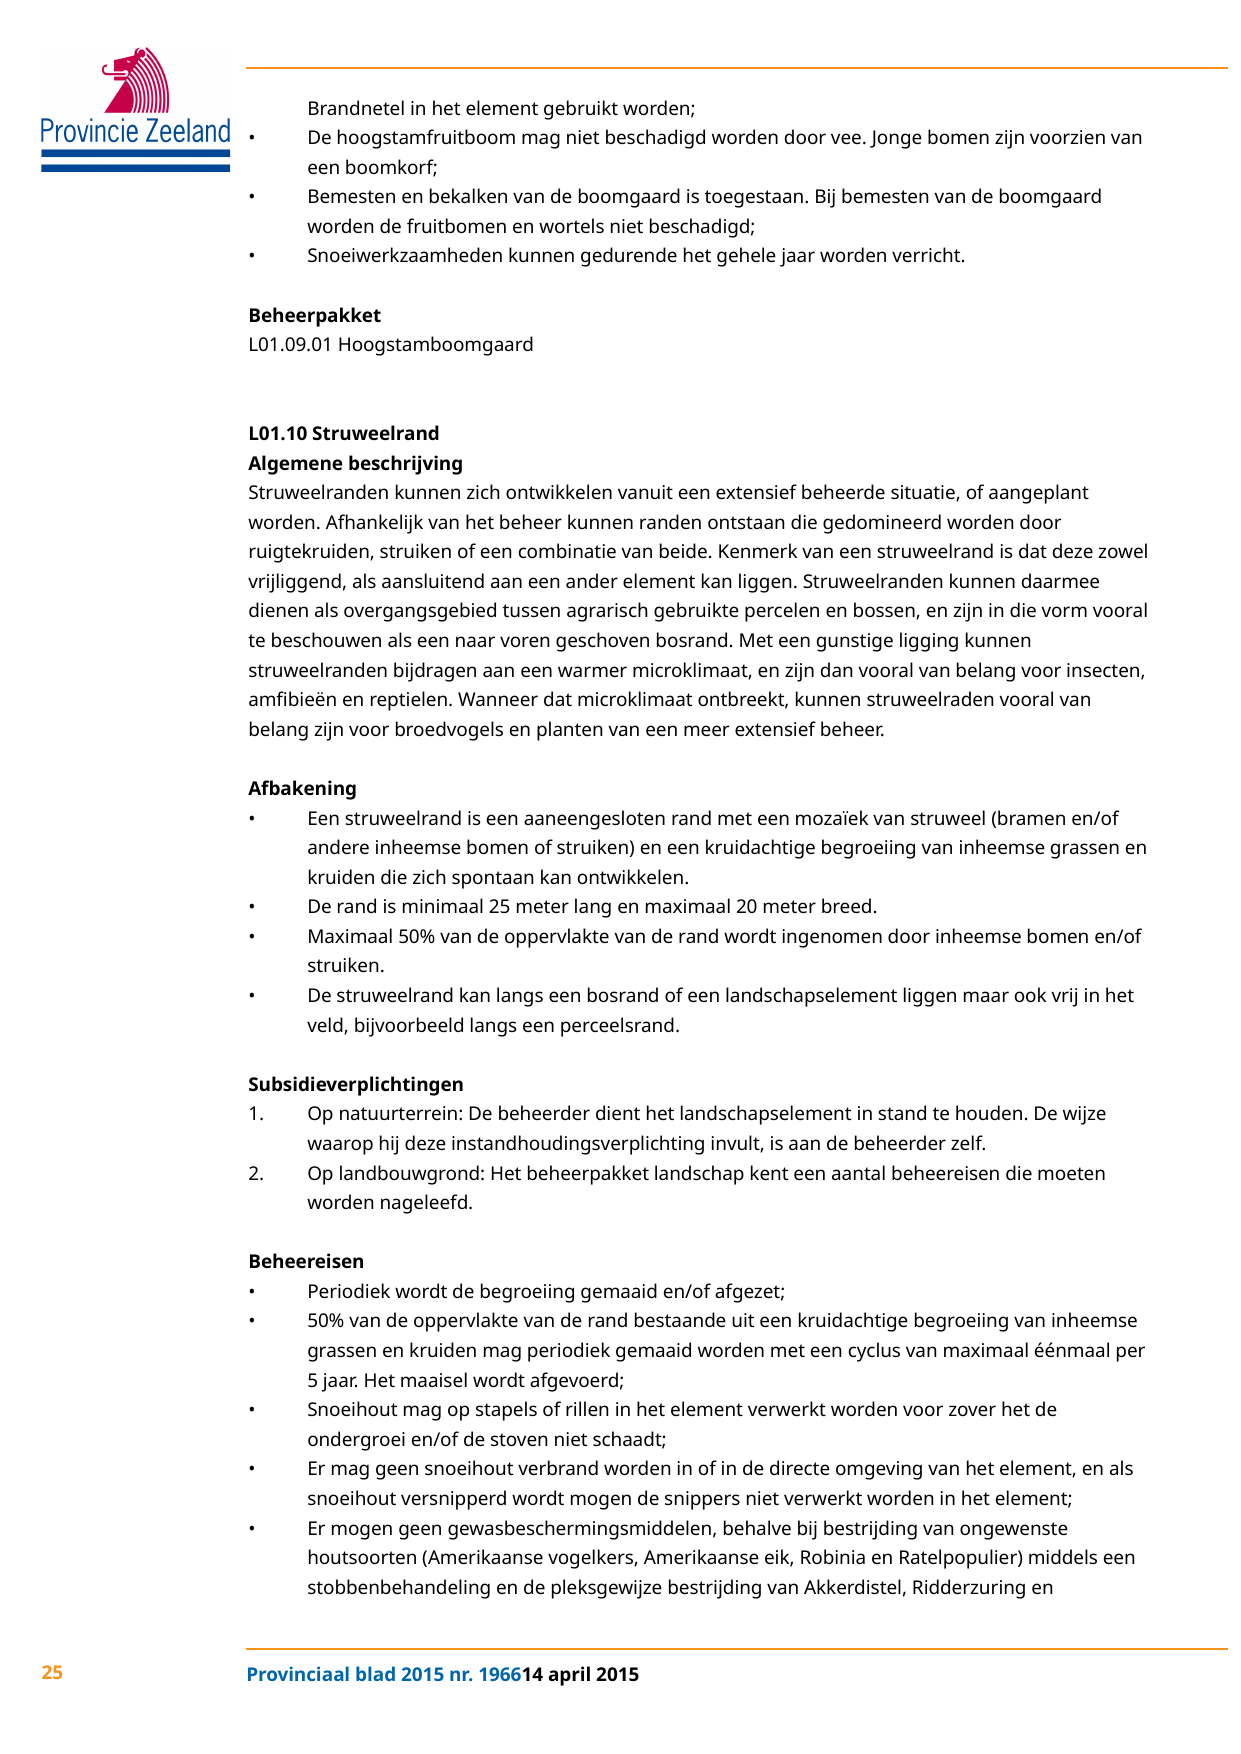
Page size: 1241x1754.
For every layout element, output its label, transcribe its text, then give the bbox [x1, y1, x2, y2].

text Afbakening [248, 775, 1152, 801]
text Algemene beschrijving [248, 450, 1152, 476]
text Beheereisen [248, 1248, 1152, 1274]
list Maximaal 50% van de oppervlakte van de rand wordt ingenomen door inheemse bomen en/of struiken. [248, 923, 1152, 978]
text L01.10 Struweelrand [248, 420, 1152, 446]
list Periodiek wordt de begroeiing gemaaid en/of afgezet; [248, 1278, 1152, 1304]
list Snoeiwerkzaamheden kunnen gedurende het gehele jaar worden verricht. [248, 243, 1152, 268]
list Snoeihout mag op stapels of rillen in het element verwerkt worden voor zover het de ondergroei en/of de stoven niet schaadt; [248, 1396, 1152, 1452]
list Bemesten en bekalken van de boomgaard is toegestaan. Bij bemesten van de boomgaard worden de fruitbomen en wortels niet beschadigd; [248, 183, 1152, 239]
picture [41, 47, 231, 172]
list Op landbouwgrond: Het beheerpakket landschap kent een aantal beheereisen die moeten worden nageleefd. [248, 1160, 1152, 1215]
text Struweelranden kunnen zich ontwikkelen vanuit een extensief beheerde situatie, of aangeplant worden. Afhankelijk van het beheer kunnen randen ontstaan die gedomineerd worden door ruigtekruiden, struiken of een combinatie van beide. Kenmerk van een struweelrand is dat deze zowel vrijliggend, als aansluitend aan een ander element kan liggen. Struweelranden kunnen daarmee dienen als overgangsgebied tussen agrarisch gebruikte percelen en bossen, en zijn in die vorm vooral te beschouwen als een naar voren geschoven bosrand. Met een gunstige ligging kunnen struweelranden bijdragen aan een warmer microklimaat, en zijn dan vooral van belang voor insecten, amfibieën en reptielen. Wanneer dat microklimaat ontbreekt, kunnen struweelraden vooral van belang zijn voor broedvogels en planten van een meer extensief beheer. [248, 479, 1152, 742]
text Subsidieverplichtingen [248, 1071, 1152, 1097]
list Een struweelrand is een aaneengesloten rand met een mozaïek van struweel (bramen en/of andere inheemse bomen of struiken) en een kruidachtige begroeiing van inheemse grassen en kruiden die zich spontaan kan ontwikkelen. [248, 805, 1152, 890]
list Op natuurterrein: De beheerder dient het landschapselement in stand te houden. De wijze waarop hij deze instandhoudingsverplichting invult, is aan de beheerder zelf. [248, 1101, 1152, 1156]
list Er mogen geen gewasbeschermingsmiddelen, behalve bij bestrijding van ongewenste houtsoorten (Amerikaanse vogelkers, Amerikaanse eik, Robinia en Ratelpopulier) middels een stobbenbehandeling en de pleksgewijze bestrijding van Akkerdistel, Ridderzuring en [248, 1515, 1152, 1600]
list De hoogstamfruitboom mag niet beschadigd worden door vee. Jonge bomen zijn voorzien van een boomkorf; [248, 124, 1152, 180]
text L01.09.01 Hoogstamboomgaard [248, 331, 1152, 357]
list De struweelrand kan langs een bosrand of een landschapselement liggen maar ook vrij in het veld, bijvoorbeeld langs een perceelsrand. [248, 982, 1152, 1038]
list De rand is minimaal 25 meter lang en maximaal 20 meter breed. [248, 893, 1152, 919]
list Er mag geen snoeihout verbrand worden in of in de directe omgeving van het element, en als snoeihout versnipperd wordt mogen de snippers niet verwerkt worden in het element; [248, 1456, 1152, 1511]
list 50% van de oppervlakte van de rand bestaande uit een kruidachtige begroeiing van inheemse grassen en kruiden mag periodiek gemaaid worden met een cyclus van maximaal éénmaal per 5 jaar. Het maaisel wordt afgevoerd; [248, 1308, 1152, 1393]
text Beheerpakket [248, 302, 1152, 328]
list Brandnetel in het element gebruikt worden; [248, 95, 1152, 121]
